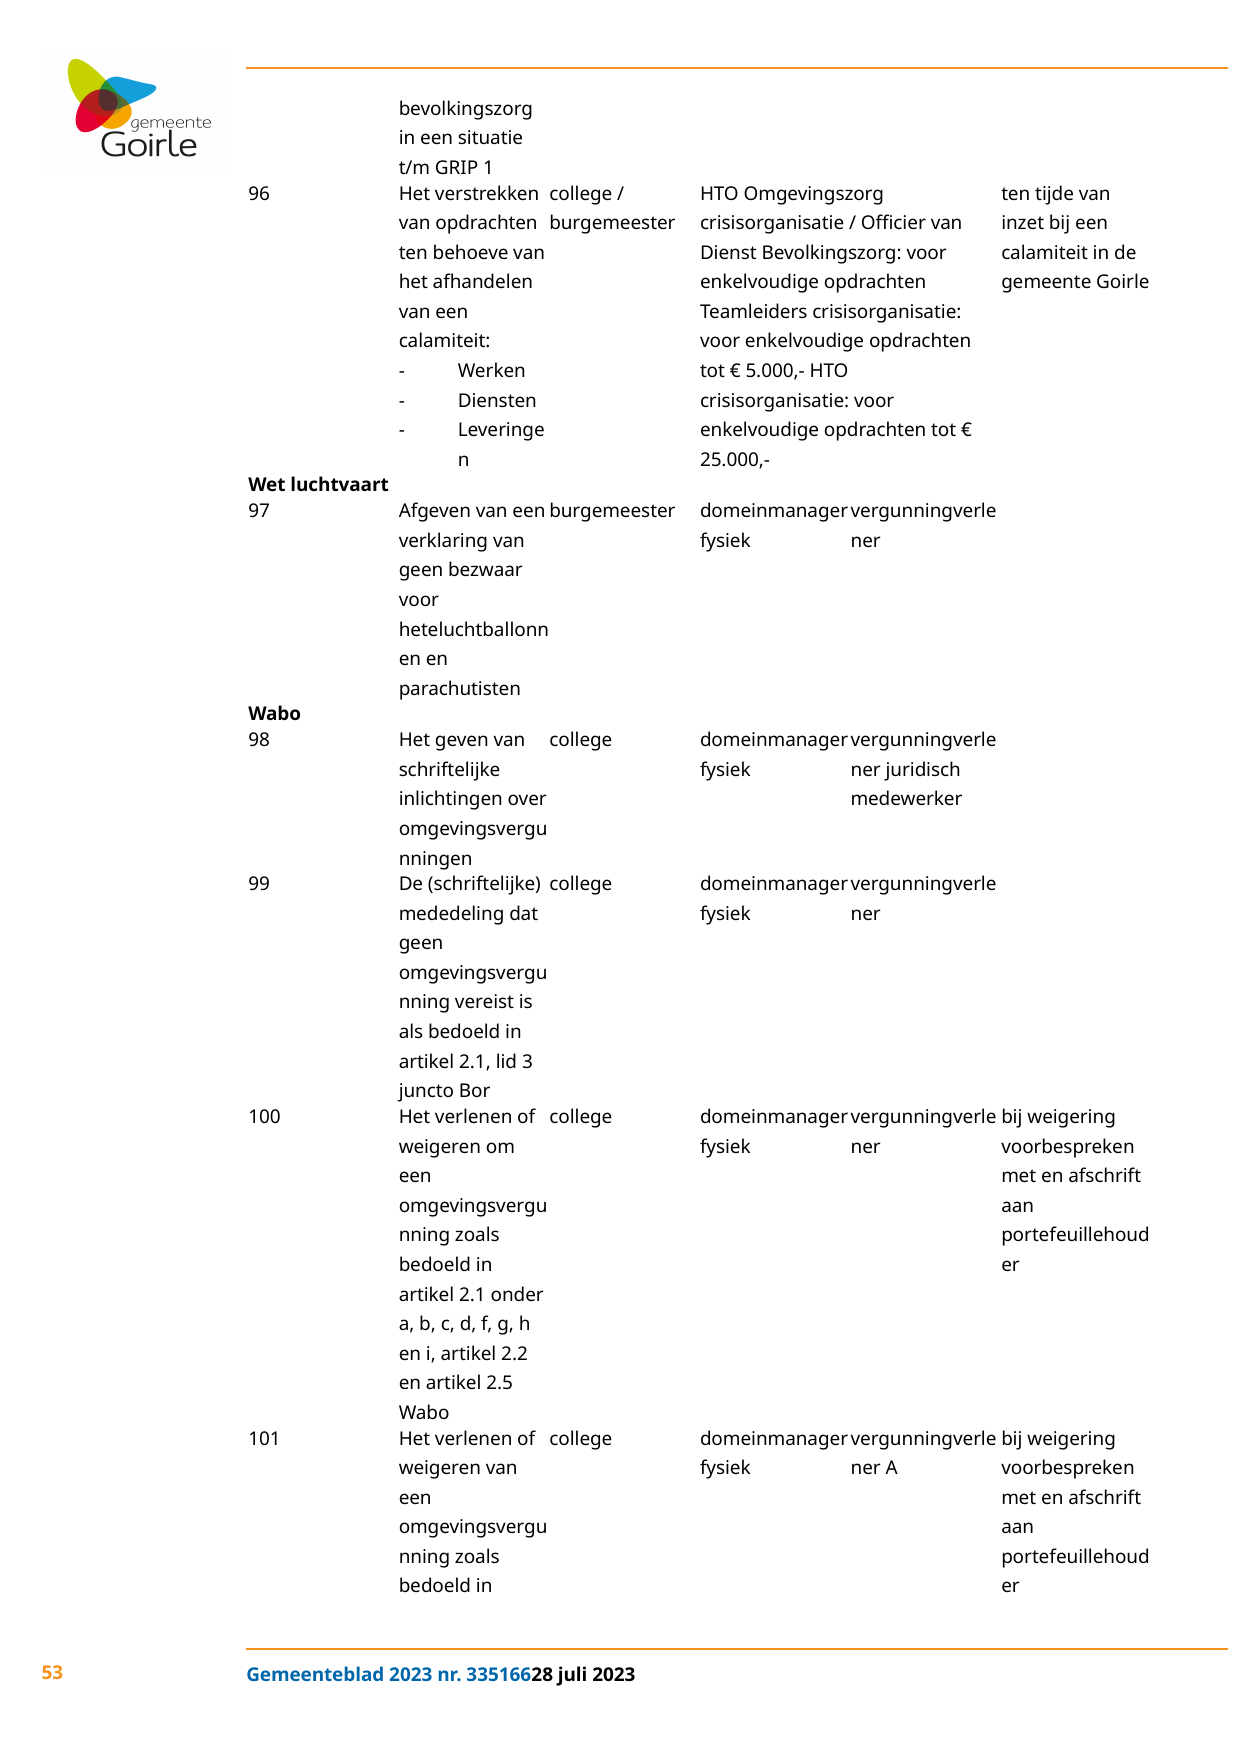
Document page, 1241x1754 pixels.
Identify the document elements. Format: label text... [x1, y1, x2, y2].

table_cell vergunningverlener [850, 498, 1001, 701]
table_cell domeinmanager fysiek [700, 1103, 850, 1425]
table_cell bij weigering voorbespreken met en afschrift aan portefeuillehouder [1001, 1103, 1152, 1425]
table_cell domeinmanager fysiek [700, 1425, 850, 1598]
table_cell [1001, 870, 1152, 1103]
table_cell 97 [248, 498, 398, 701]
table_cell [549, 95, 700, 180]
table_cell college [549, 726, 700, 870]
table_cell Afgeven van een verklaring van geen bezwaar voor heteluchtballonnen en parachutisten [399, 498, 549, 701]
table_cell De (schriftelijke) mededeling dat geen omgevingsvergunning vereist is als bedoeld in artikel 2.1, lid 3 juncto Bor [399, 870, 549, 1103]
table_cell vergunningverlener A [850, 1425, 1001, 1598]
table_cell college [549, 1103, 700, 1425]
table_cell bij weigering voorbespreken met en afschrift aan portefeuillehouder [1001, 1425, 1152, 1598]
table_cell 96 [248, 180, 398, 472]
table_cell [248, 95, 398, 180]
table_cell domeinmanager fysiek [700, 726, 850, 870]
table_cell Het verstrekken van opdrachten ten behoeve van het afhandelen van een calamiteit: Werken Diensten Leveringen [399, 180, 549, 472]
table_cell burgemeester [549, 498, 700, 701]
table_cell 101 [248, 1425, 398, 1598]
table_cell 100 [248, 1103, 398, 1425]
table_cell vergunningverlener [850, 870, 1001, 1103]
table_cell [700, 95, 1001, 180]
table_cell bevolkingszorg in een situatie t/m GRIP 1 [399, 95, 549, 180]
picture [41, 47, 231, 172]
table_cell vergunningverlener [850, 1103, 1001, 1425]
table_cell college [549, 870, 700, 1103]
table_cell Het verlenen of weigeren van een omgevingsvergunning zoals bedoeld in [399, 1425, 549, 1598]
table_cell Wet luchtvaart [248, 472, 1152, 497]
table_cell domeinmanager fysiek [700, 498, 850, 701]
table_cell Het geven van schriftelijke inlichtingen over omgevingsvergunningen [399, 726, 549, 870]
table_cell college / burgemeester [549, 180, 700, 472]
table_cell Het verlenen of weigeren om een omgevingsvergunning zoals bedoeld in artikel 2.1 onder a, b, c, d, f, g, h en i, artikel 2.2 en artikel 2.5 Wabo [399, 1103, 549, 1425]
table_cell 99 [248, 870, 398, 1103]
table_cell vergunningverlener juridisch medewerker [850, 726, 1001, 870]
table_cell HTO Omgevingszorg crisisorganisatie / Officier van Dienst Bevolkingszorg: voor enkelvoudige opdrachten Teamleiders crisisorganisatie: voor enkelvoudige opdrachten tot € 5.000,- HTO crisisorganisatie: voor enkelvoudige opdrachten tot € 25.000,- [700, 180, 1001, 472]
table_cell [1001, 95, 1152, 180]
table_cell college [549, 1425, 700, 1598]
table_cell 98 [248, 726, 398, 870]
table_cell Wabo [248, 701, 1152, 726]
table_cell ten tijde van inzet bij een calamiteit in de gemeente Goirle [1001, 180, 1152, 472]
table_cell domeinmanager fysiek [700, 870, 850, 1103]
table_cell [1001, 498, 1152, 701]
table_cell [1001, 726, 1152, 870]
